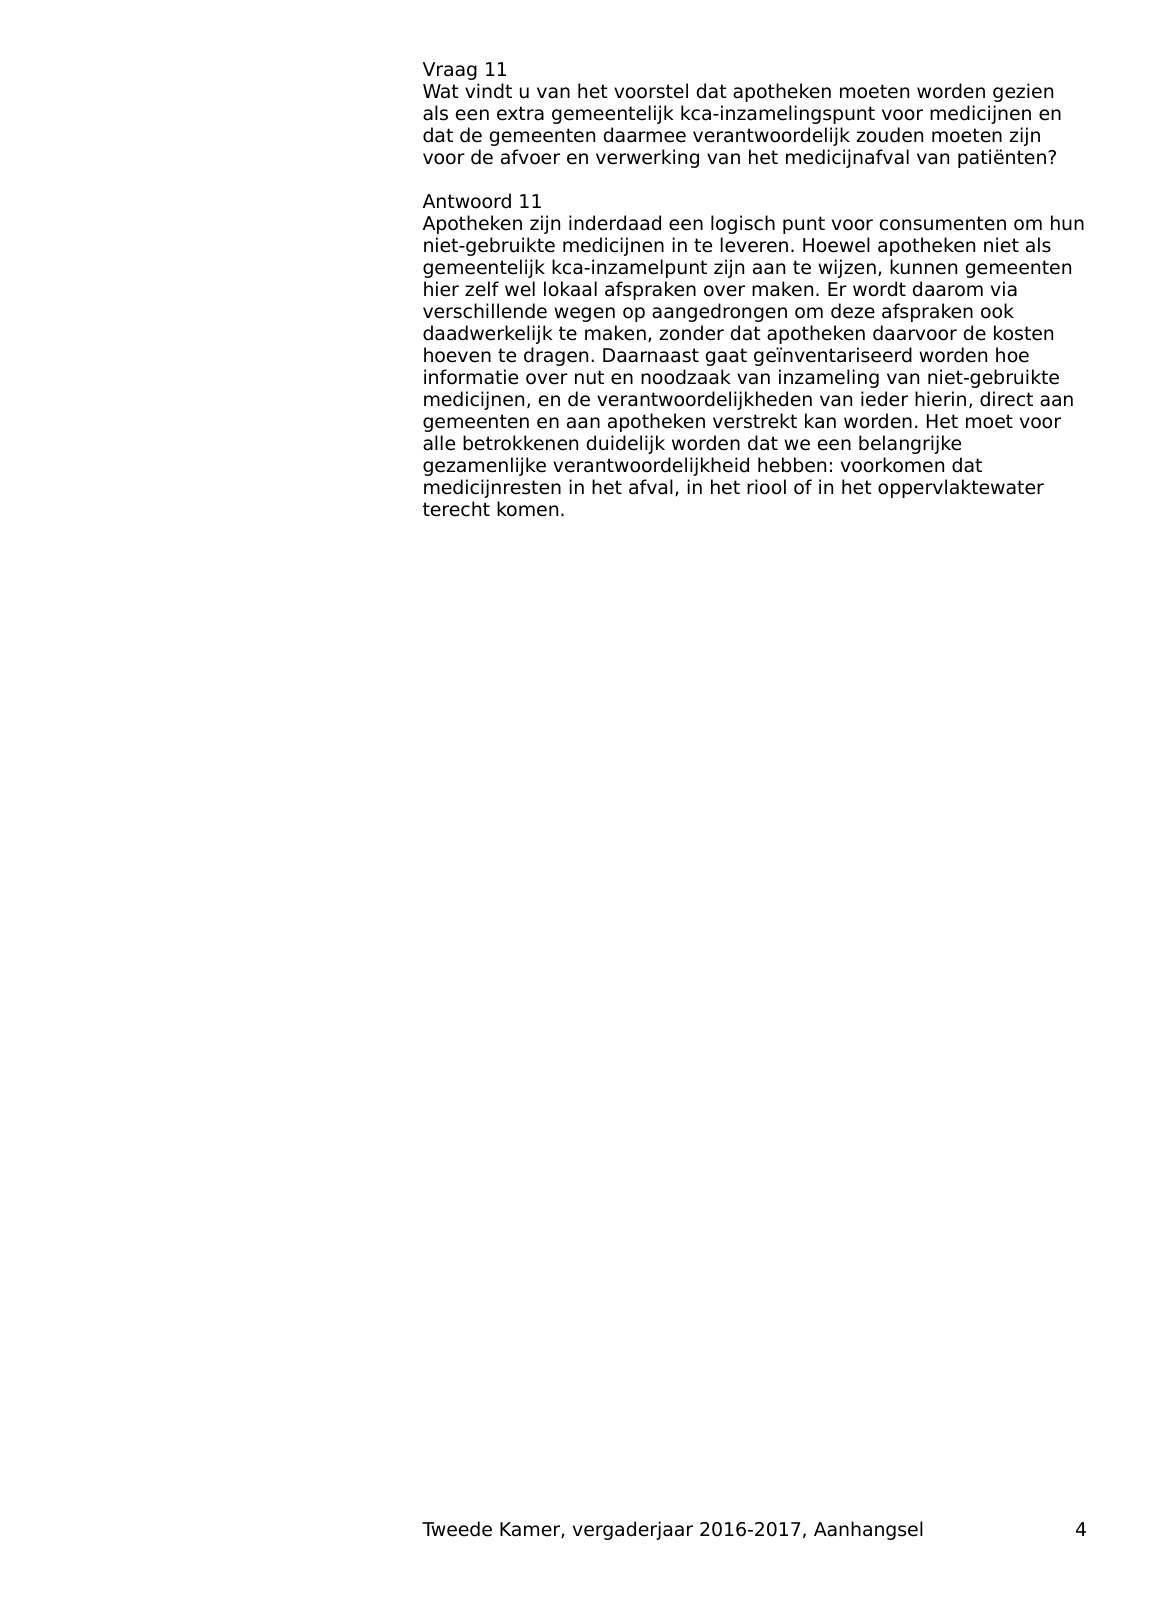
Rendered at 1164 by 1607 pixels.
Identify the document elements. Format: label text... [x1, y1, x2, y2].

text Apotheken zijn inderdaad een logisch punt voor consumenten om hun niet-gebruikte medicijnen in te leveren. Hoewel apotheken niet als gemeentelijk kca-inzamelpunt zijn aan te wijzen, kunnen gemeenten hier zelf wel lokaal afspraken over maken. Er wordt daarom via verschillende wegen op aangedrongen om deze afspraken ook daadwerkelijk te maken, zonder dat apotheken daarvoor de kosten hoeven te dragen. Daarnaast gaat geïnventariseerd worden hoe informatie over nut en noodzaak van inzameling van niet-gebruikte medicijnen, en de verantwoordelijkheden van ieder hierin, direct aan gemeenten en aan apotheken verstrekt kan worden. Het moet voor alle betrokkenen duidelijk worden dat we een belangrijke gezamenlijke verantwoordelijkheid hebben: voorkomen dat medicijnresten in het afval, in het riool of in het oppervlaktewater terecht komen. [422, 213, 1087, 521]
text Vraag 11 [422, 59, 1087, 81]
text Wat vindt u van het voorstel dat apotheken moeten worden gezien als een extra gemeentelijk kca-inzamelingspunt voor medicijnen en dat de gemeenten daarmee verantwoordelijk zouden moeten zijn voor de afvoer en verwerking van het medicijnafval van patiënten? [422, 81, 1087, 169]
text Antwoord 11 [422, 191, 1087, 213]
